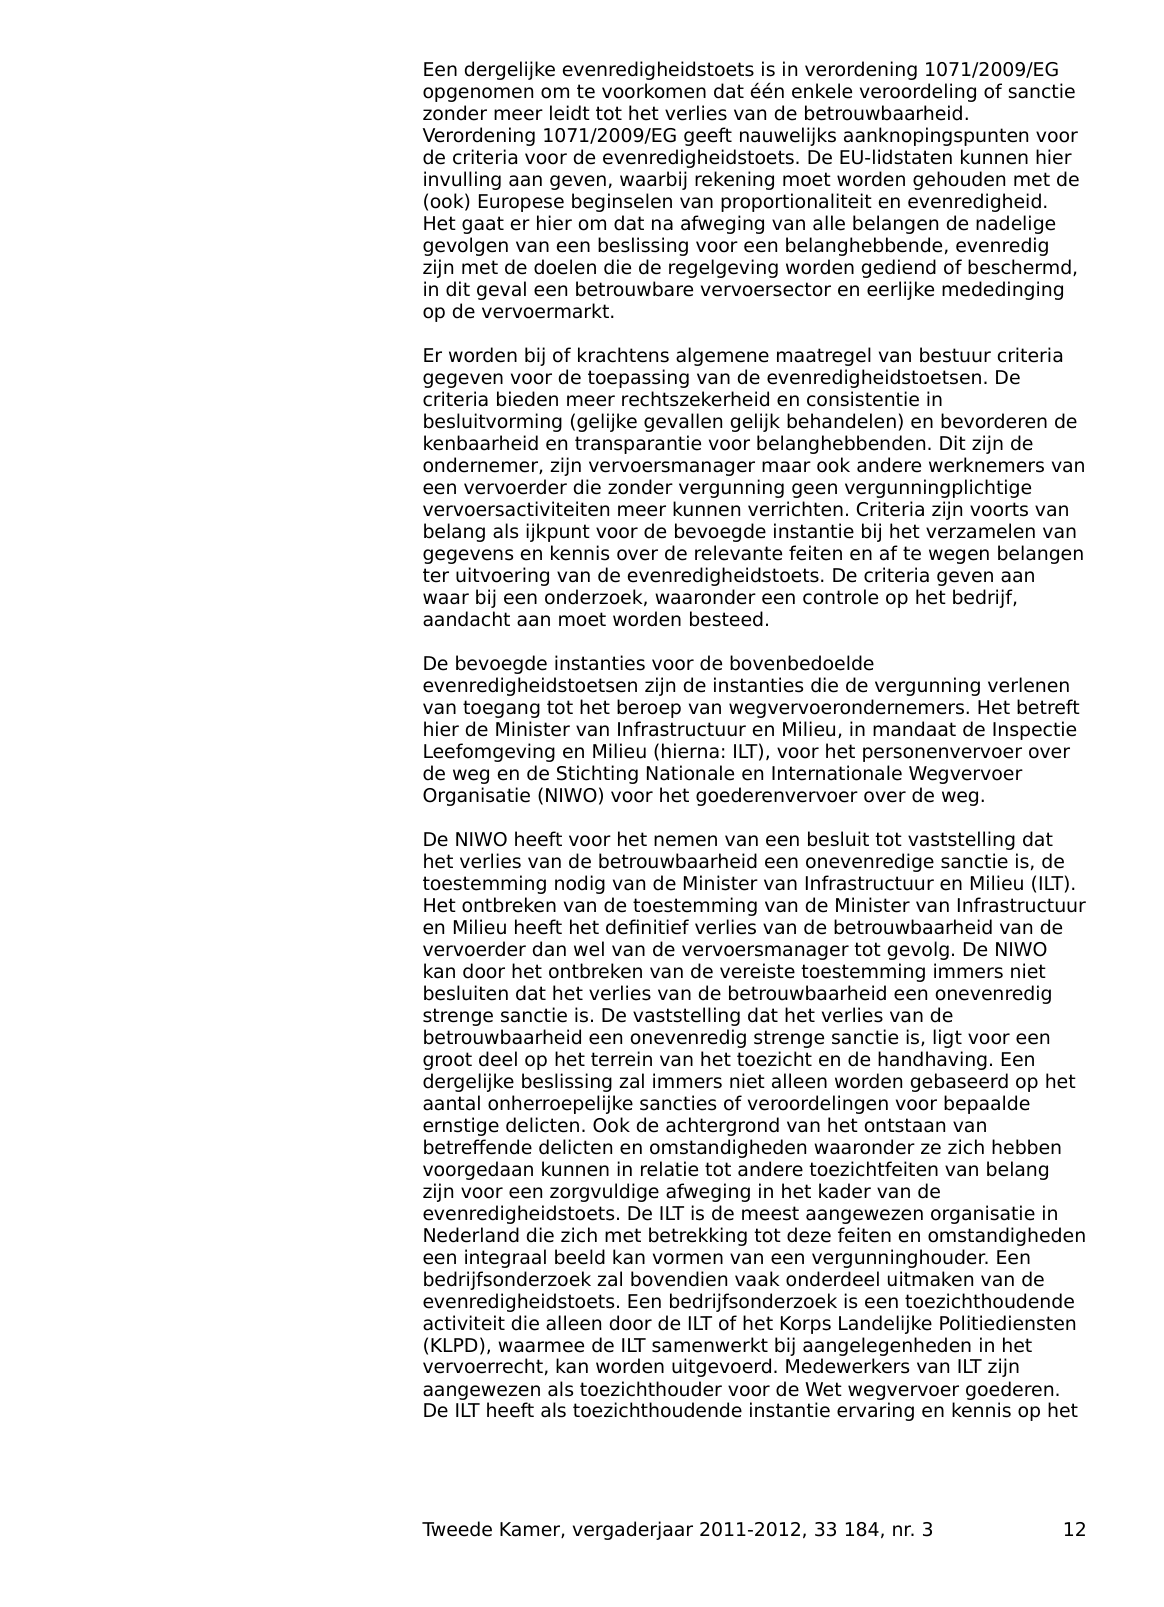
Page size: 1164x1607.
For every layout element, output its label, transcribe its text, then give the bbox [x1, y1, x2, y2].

text De bevoegde instanties voor de bovenbedoelde evenredigheidstoetsen zijn de instanties die de vergunning verlenen van toegang tot het beroep van wegvervoerondernemers. Het betreft hier de Minister van Infrastructuur en Milieu, in mandaat de Inspectie Leefomgeving en Milieu (hierna: ILT), voor het personenvervoer over de weg en de Stichting Nationale en Internationale Wegvervoer Organisatie (NIWO) voor het goederenvervoer over de weg. [422, 653, 1087, 807]
text Er worden bij of krachtens algemene maatregel van bestuur criteria gegeven voor de toepassing van de evenredigheidstoetsen. De criteria bieden meer rechtszekerheid en consistentie in besluitvorming (gelijke gevallen gelijk behandelen) en bevorderen de kenbaarheid en transparantie voor belanghebbenden. Dit zijn de ondernemer, zijn vervoersmanager maar ook andere werknemers van een vervoerder die zonder vergunning geen vergunningplichtige vervoersactiviteiten meer kunnen verrichten. Criteria zijn voorts van belang als ijkpunt voor de bevoegde instantie bij het verzamelen van gegevens en kennis over de relevante feiten en af te wegen belangen ter uitvoering van de evenredigheidstoets. De criteria geven aan waar bij een onderzoek, waaronder een controle op het bedrijf, aandacht aan moet worden besteed. [422, 345, 1087, 631]
text De NIWO heeft voor het nemen van een besluit tot vaststelling dat het verlies van de betrouwbaarheid een onevenredige sanctie is, de toestemming nodig van de Minister van Infrastructuur en Milieu (ILT). Het ontbreken van de toestemming van de Minister van Infrastructuur en Milieu heeft het definitief verlies van de betrouwbaarheid van de vervoerder dan wel van de vervoersmanager tot gevolg. De NIWO kan door het ontbreken van de vereiste toestemming immers niet besluiten dat het verlies van de betrouwbaarheid een onevenredig strenge sanctie is. De vaststelling dat het verlies van de betrouwbaarheid een onevenredig strenge sanctie is, ligt voor een groot deel op het terrein van het toezicht en de handhaving. Een dergelijke beslissing zal immers niet alleen worden gebaseerd op het aantal onherroepelijke sancties of veroordelingen voor bepaalde ernstige delicten. Ook de achtergrond van het ontstaan van betreffende delicten en omstandigheden waaronder ze zich hebben voorgedaan kunnen in relatie tot andere toezichtfeiten van belang zijn voor een zorgvuldige afweging in het kader van de evenredigheidstoets. De ILT is de meest aangewezen organisatie in Nederland die zich met betrekking tot deze feiten en omstandigheden een integraal beeld kan vormen van een vergunninghouder. Een bedrijfsonderzoek zal bovendien vaak onderdeel uitmaken van de evenredigheidstoets. Een bedrijfsonderzoek is een toezichthoudende activiteit die alleen door de ILT of het Korps Landelijke Politiediensten (KLPD), waarmee de ILT samenwerkt bij aangelegenheden in het vervoerrecht, kan worden uitgevoerd. Medewerkers van ILT zijn aangewezen als toezichthouder voor de Wet wegvervoer goederen. De ILT heeft als toezichthoudende instantie ervaring en kennis op het [422, 829, 1087, 1422]
text Een dergelijke evenredigheidstoets is in verordening 1071/2009/EG opgenomen om te voorkomen dat één enkele veroordeling of sanctie zonder meer leidt tot het verlies van de betrouwbaarheid. Verordening 1071/2009/EG geeft nauwelijks aanknopingspunten voor de criteria voor de evenredigheidstoets. De EU-lidstaten kunnen hier invulling aan geven, waarbij rekening moet worden gehouden met de (ook) Europese beginselen van proportionaliteit en evenredigheid. Het gaat er hier om dat na afweging van alle belangen de nadelige gevolgen van een beslissing voor een belanghebbende, evenredig zijn met de doelen die de regelgeving worden gediend of beschermd, in dit geval een betrouwbare vervoersector en eerlijke mededinging op de vervoermarkt. [422, 59, 1087, 323]
